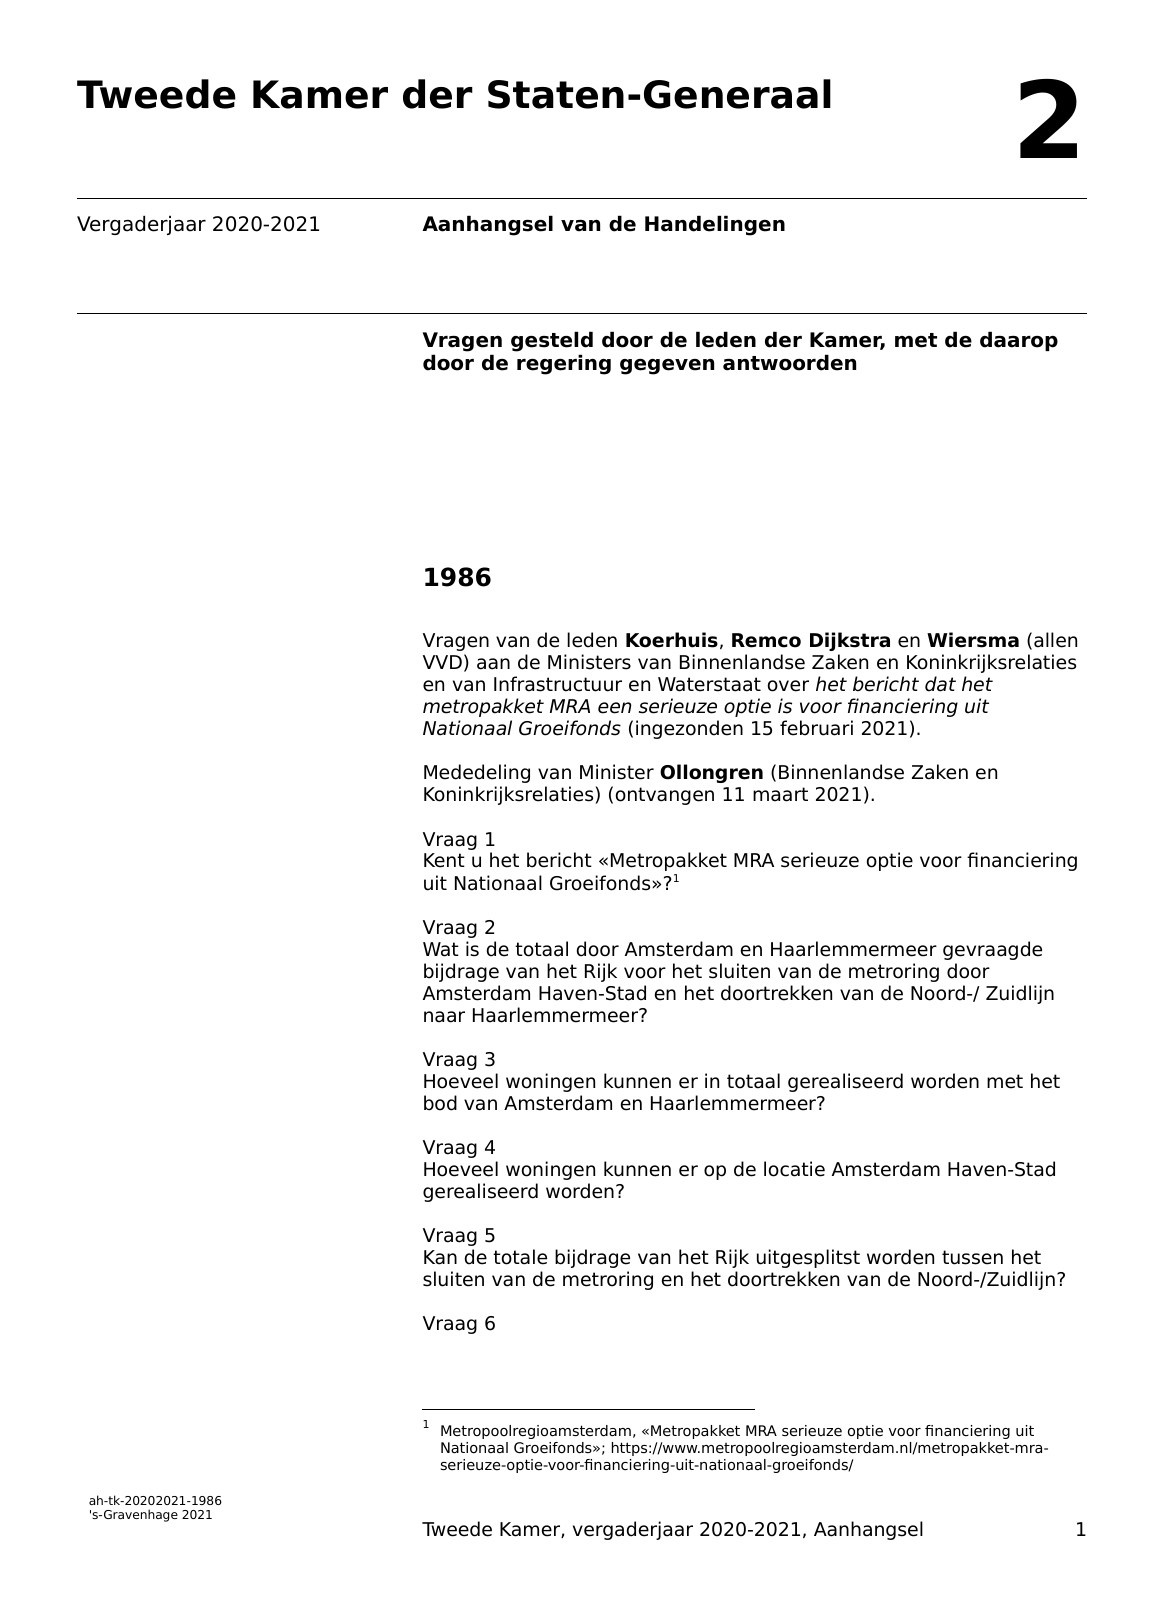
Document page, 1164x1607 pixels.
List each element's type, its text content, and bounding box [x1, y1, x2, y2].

text 1986 [422, 563, 1087, 592]
text Vraag 6 [422, 1313, 1087, 1335]
table_cell Aanhangsel van de Handelingen [422, 199, 1087, 313]
text Vragen van de leden Koerhuis, Remco Dijkstra en Wiersma (allen VVD) aan de Ministers van Binnenlandse Zaken en Koninkrijksrelaties en van Infrastructuur en Waterstaat over het bericht dat het metropakket MRA een serieuze optie is voor financiering uit Nationaal Groeifonds (ingezonden 15 februari 2021). [422, 630, 1087, 740]
text Hoeveel woningen kunnen er op de locatie Amsterdam Haven-Stad gerealiseerd worden? [422, 1159, 1087, 1203]
text ah-tk-20202021-1986 [88, 1494, 323, 1508]
text Vraag 3 [422, 1049, 1087, 1071]
text Mededeling van Minister Ollongren (Binnenlandse Zaken en Koninkrijksrelaties) (ontvangen 11 maart 2021). [422, 762, 1087, 806]
text Vraag 1 [422, 828, 1087, 850]
table_cell Vragen gesteld door de leden der Kamer, met de daarop door de regering gegeven antwoorden [422, 314, 1087, 375]
table_header 2 [886, 59, 1087, 198]
text Vraag 4 [422, 1137, 1087, 1159]
table_cell [77, 314, 422, 375]
text Hoeveel woningen kunnen er in totaal gerealiseerd worden met het bod van Amsterdam en Haarlemmermeer? [422, 1071, 1087, 1114]
table_header Tweede Kamer der Staten-Generaal [77, 59, 886, 198]
text 's-Gravenhage 2021 [88, 1508, 323, 1522]
text Kan de totale bijdrage van het Rijk uitgesplitst worden tussen het sluiten van de metroring en het doortrekken van de Noord-/Zuidlijn? [422, 1247, 1087, 1291]
table_cell Vergaderjaar 2020-2021 [77, 199, 422, 313]
text Metropoolregioamsterdam, «Metropakket MRA serieuze optie voor financiering uit Nationaal Groeifonds»; https://www.metropoolregioamsterdam.nl/metropakket-mra-serieuze-optie-voor-financiering-uit-nationaal-groeifonds/ [422, 1418, 1087, 1474]
text Vraag 5 [422, 1225, 1087, 1247]
text Kent u het bericht «Metropakket MRA serieuze optie voor financiering uit Nationaal Groeifonds»? [422, 850, 1087, 894]
text Vraag 2 [422, 917, 1087, 938]
text Wat is de totaal door Amsterdam en Haarlemmermeer gevraagde bijdrage van het Rijk voor het sluiten van de metroring door Amsterdam Haven-Stad en het doortrekken van de Noord-/ Zuidlijn naar Haarlemmermeer? [422, 938, 1087, 1026]
